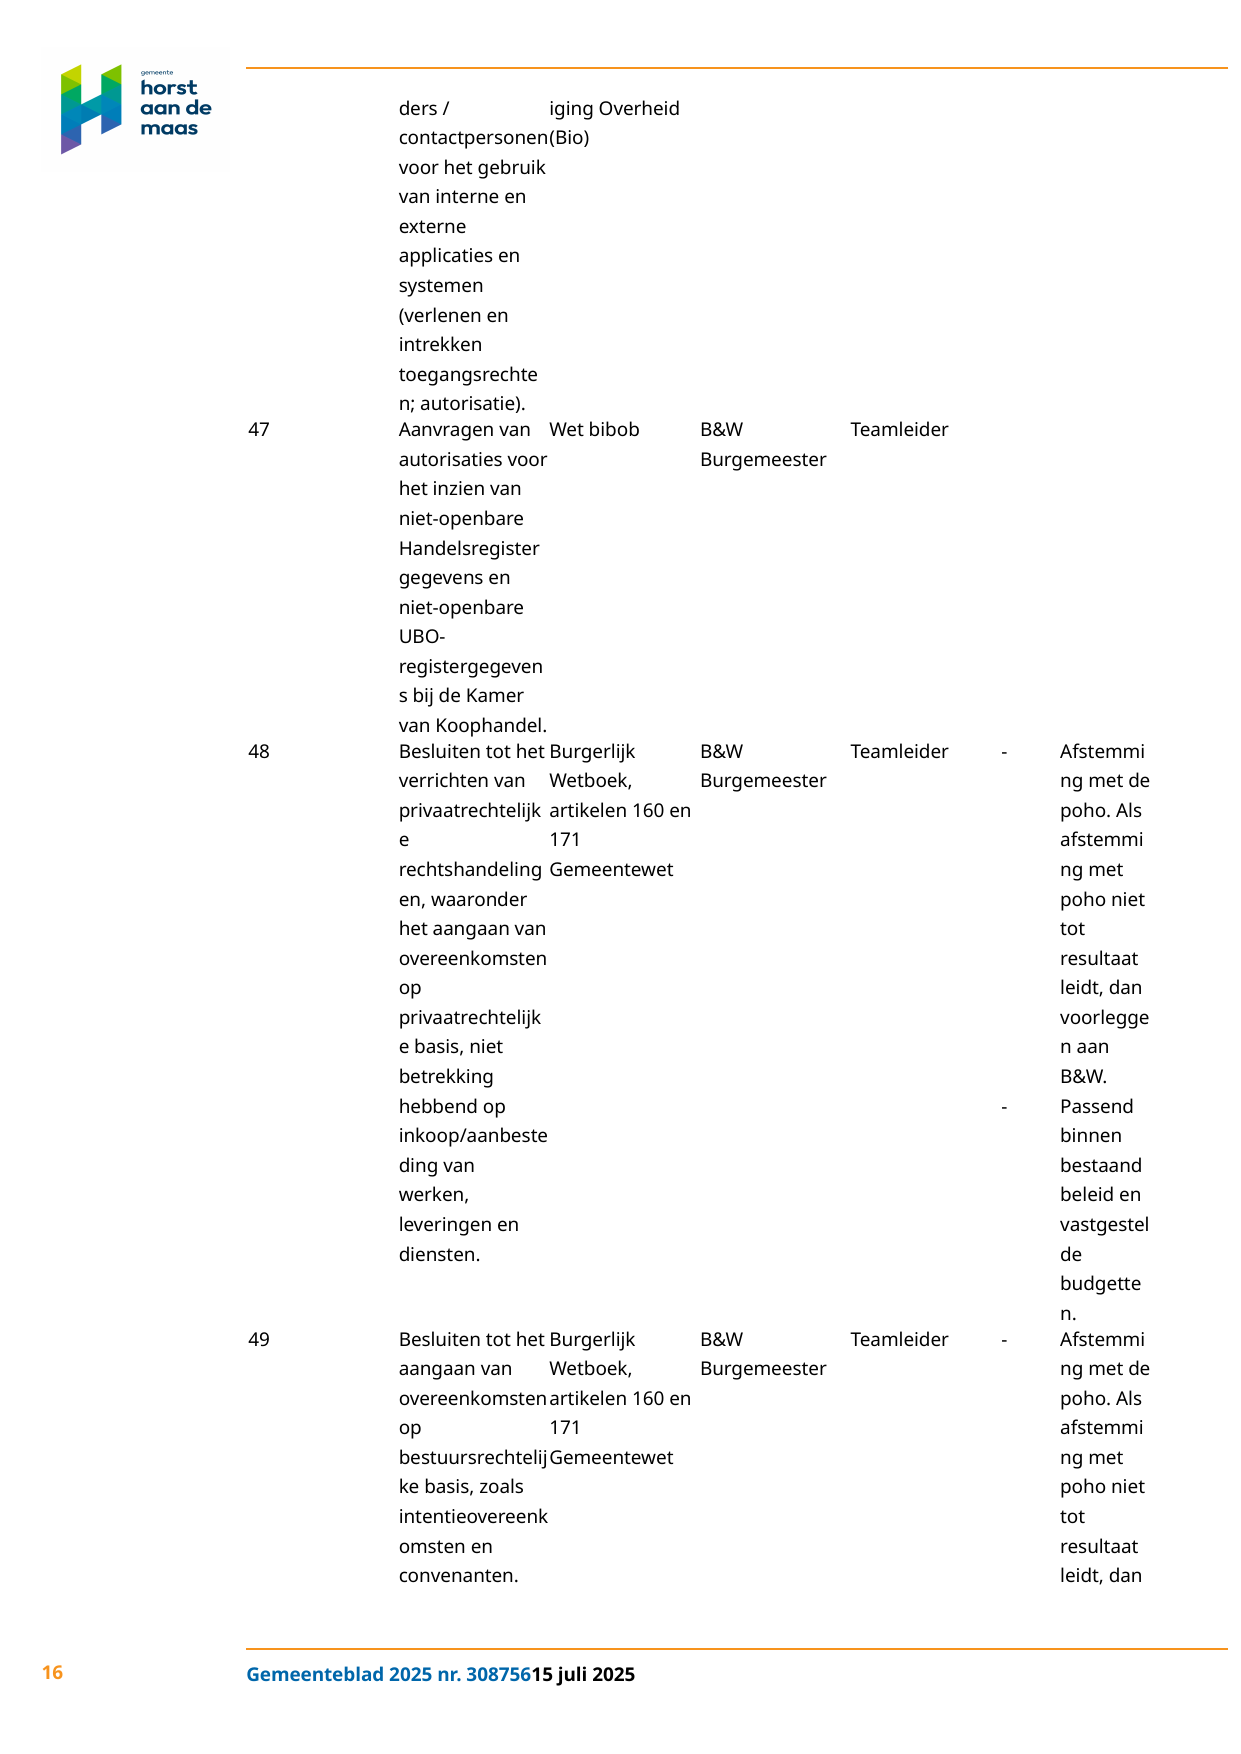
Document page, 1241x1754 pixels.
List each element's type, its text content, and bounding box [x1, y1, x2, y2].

table_cell B&W Burgemeester [700, 1326, 850, 1588]
table_cell [700, 95, 850, 416]
table_cell B&W Burgemeester [700, 738, 850, 1326]
table_cell [850, 95, 1001, 416]
table_cell Burgerlijk Wetboek, artikelen 160 en 171 Gemeentewet [549, 1326, 700, 1588]
table_cell 47 [248, 416, 398, 738]
table_cell Teamleider [850, 1326, 1001, 1588]
table_cell Besluiten tot het aangaan van overeenkomsten op bestuursrechtelijke basis, zoals intentieovereenkomsten en convenanten. [399, 1326, 549, 1588]
table_cell Afstemming met de poho. Als afstemming met poho niet tot resultaat leidt, dan [1001, 1326, 1152, 1588]
table_cell [1001, 95, 1152, 416]
table_cell Burgerlijk Wetboek, artikelen 160 en 171 Gemeentewet [549, 738, 700, 1326]
table_cell iging Overheid (Bio) [549, 95, 700, 416]
table_cell Teamleider [850, 416, 1001, 738]
table_cell Teamleider [850, 738, 1001, 1326]
table_cell 49 [248, 1326, 398, 1588]
table_cell Aanvragen van autorisaties voor het inzien van niet-openbare Handelsregistergegevens en niet-openbare UBO-registergegevens bij de Kamer van Koophandel. [399, 416, 549, 738]
table_cell B&W Burgemeester [700, 416, 850, 738]
table_cell [1001, 416, 1152, 738]
table_cell 48 [248, 738, 398, 1326]
table_cell [248, 95, 398, 416]
table_cell Wet bibob [549, 416, 700, 738]
table_cell Afstemming met de poho. Als afstemming met poho niet tot resultaat leidt, dan voorleggen aan B&W. Passend binnen bestaand beleid en vastgestelde budgetten. [1001, 738, 1152, 1326]
table_cell Besluiten tot het verrichten van privaatrechtelijke rechtshandelingen, waaronder het aangaan van overeenkomsten op privaatrechtelijke basis, niet betrekking hebbend op inkoop/aanbesteding van werken, leveringen en diensten. [399, 738, 549, 1326]
table_cell ders / contactpersonen voor het gebruik van interne en externe applicaties en systemen (verlenen en intrekken toegangsrechten; autorisatie). [399, 95, 549, 416]
picture [41, 47, 231, 172]
